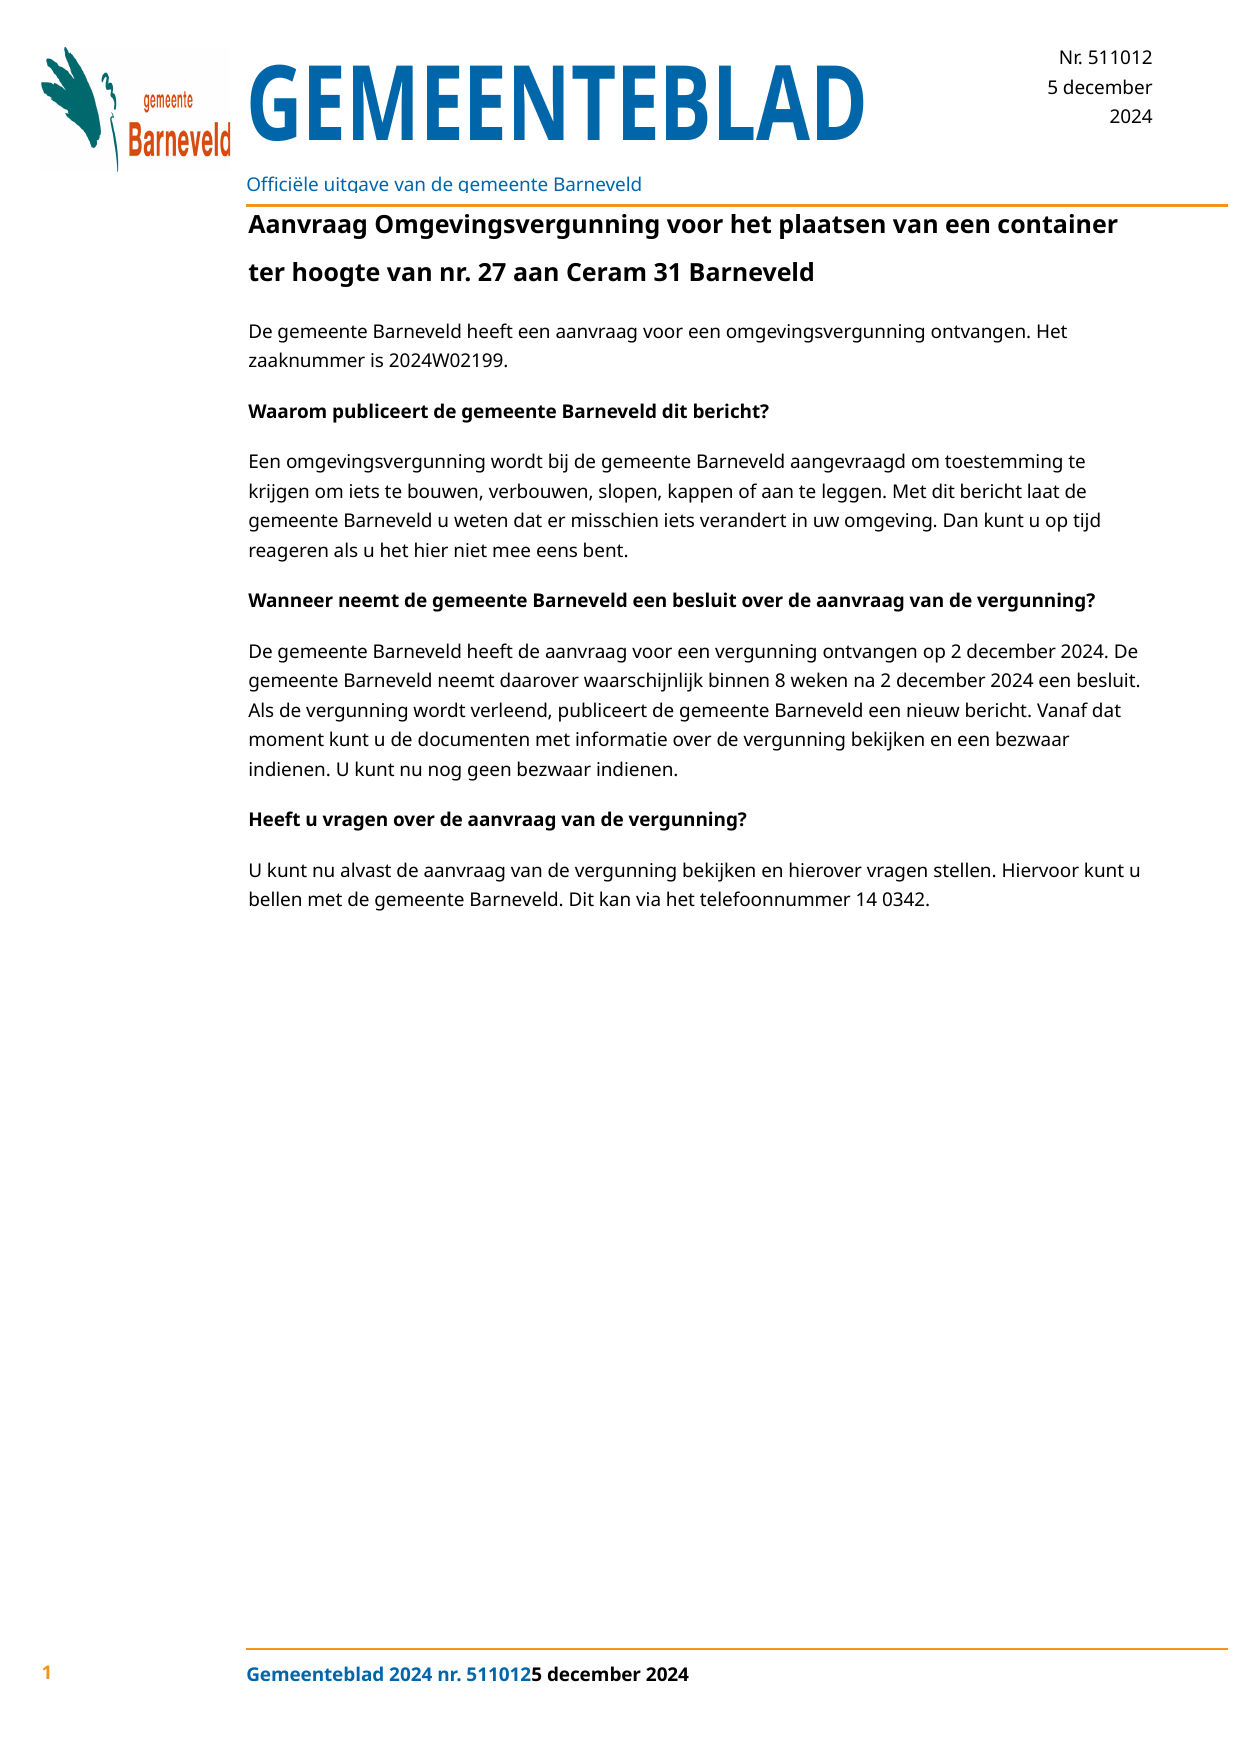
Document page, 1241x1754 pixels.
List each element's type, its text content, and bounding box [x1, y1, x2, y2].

text Wanneer neemt de gemeente Barneveld een besluit over de aanvraag van de vergunning? [248, 587, 1152, 613]
text Een omgevingsvergunning wordt bij de gemeente Barneveld aangevraagd om toestemming te krijgen om iets te bouwen, verbouwen, slopen, kappen of aan te leggen. Met dit bericht laat de gemeente Barneveld u weten dat er misschien iets verandert in uw omgeving. Dan kunt u op tijd reageren als u het hier niet mee eens bent. [248, 448, 1152, 563]
text Waarom publiceert de gemeente Barneveld dit bericht? [248, 398, 1152, 424]
text U kunt nu alvast de aanvraag van de vergunning bekijken en hierover vragen stellen. Hiervoor kunt u bellen met de gemeente Barneveld. Dit kan via het telefoonnummer 14 0342. [248, 857, 1152, 912]
text De gemeente Barneveld heeft een aanvraag voor een omgevingsvergunning ontvangen. Het zaaknummer is 2024W02199. [248, 318, 1152, 373]
text Heeft u vragen over de aanvraag van de vergunning? [248, 807, 1152, 832]
text De gemeente Barneveld heeft de aanvraag voor een vergunning ontvangen op 2 december 2024. De gemeente Barneveld neemt daarover waarschijnlijk binnen 8 weken na 2 december 2024 een besluit. Als de vergunning wordt verleend, publiceert de gemeente Barneveld een nieuw bericht. Vanaf dat moment kunt u de documenten met informatie over de vergunning bekijken en een bezwaar indienen. U kunt nu nog geen bezwaar indienen. [248, 638, 1152, 782]
picture [41, 47, 231, 172]
text Aanvraag Omgevingsvergunning voor het plaatsen van een container ter hoogte van nr. 27 aan Ceram 31 Barneveld [248, 207, 1152, 288]
